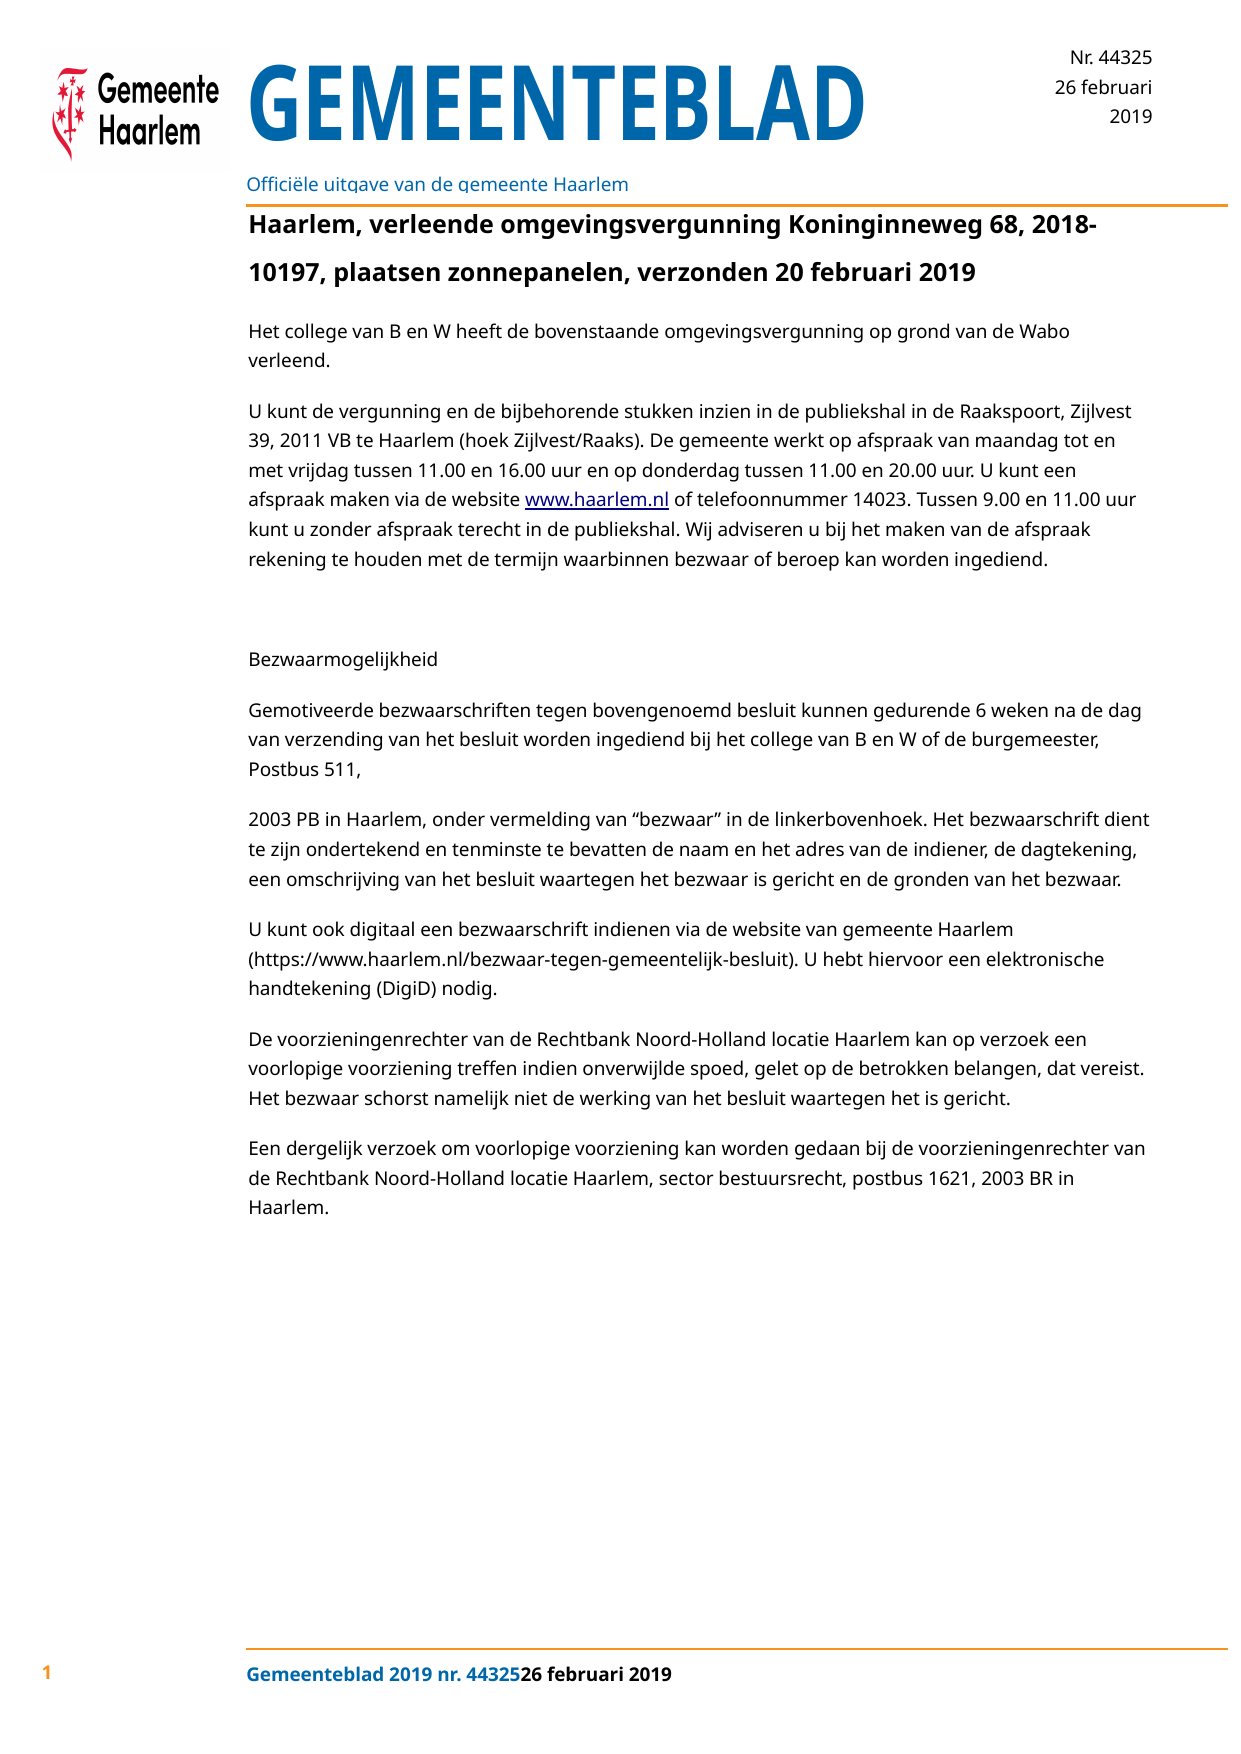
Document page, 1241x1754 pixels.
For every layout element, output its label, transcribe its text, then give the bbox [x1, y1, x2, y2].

text Een dergelijk verzoek om voorlopige voorziening kan worden gedaan bij de voorzieningenrechter van de Rechtbank Noord-Holland locatie Haarlem, sector bestuursrecht, postbus 1621, 2003 BR in Haarlem. [248, 1135, 1152, 1220]
text 2003 PB in Haarlem, onder vermelding van “bezwaar” in de linkerbovenhoek. Het bezwaarschrift dient te zijn ondertekend en tenminste te bevatten de naam en het adres van de indiener, de dagtekening, een omschrijving van het besluit waartegen het bezwaar is gericht en de gronden van het bezwaar. [248, 807, 1152, 892]
text U kunt ook digitaal een bezwaarschrift indienen via de website van gemeente Haarlem (https://www.haarlem.nl/bezwaar-tegen-gemeentelijk-besluit). U hebt hiervoor een elektronische handtekening (DigiD) nodig. [248, 916, 1152, 1001]
picture [41, 47, 231, 172]
text Gemotiveerde bezwaarschriften tegen bovengenoemd besluit kunnen gedurende 6 weken na de dag van verzending van het besluit worden ingediend bij het college van B en W of de burgemeester, Postbus 511, [248, 697, 1152, 782]
text De voorzieningenrechter van de Rechtbank Noord-Holland locatie Haarlem kan op verzoek een voorlopige voorziening treffen indien onverwijlde spoed, gelet op de betrokken belangen, dat vereist. Het bezwaar schorst namelijk niet de werking van het besluit waartegen het is gericht. [248, 1026, 1152, 1111]
text Haarlem, verleende omgevingsvergunning Koninginneweg 68, 2018-10197, plaatsen zonnepanelen, verzonden 20 februari 2019 [248, 207, 1152, 288]
text Bezwaarmogelijkheid [248, 647, 1152, 672]
text U kunt de vergunning en de bijbehorende stukken inzien in de publiekshal in de Raakspoort, Zijlvest 39, 2011 VB te Haarlem (hoek Zijlvest/Raaks). De gemeente werkt op afspraak van maandag tot en met vrijdag tussen 11.00 en 16.00 uur en op donderdag tussen 11.00 en 20.00 uur. U kunt een afspraak maken via de website www.haarlem.nl of telefoonnummer 14023. Tussen 9.00 en 11.00 uur kunt u zonder afspraak terecht in de publiekshal. Wij adviseren u bij het maken van de afspraak rekening te houden met de termijn waarbinnen bezwaar of beroep kan worden ingediend. [248, 398, 1152, 572]
text Het college van B en W heeft de bovenstaande omgevingsvergunning op grond van de Wabo verleend. [248, 318, 1152, 373]
